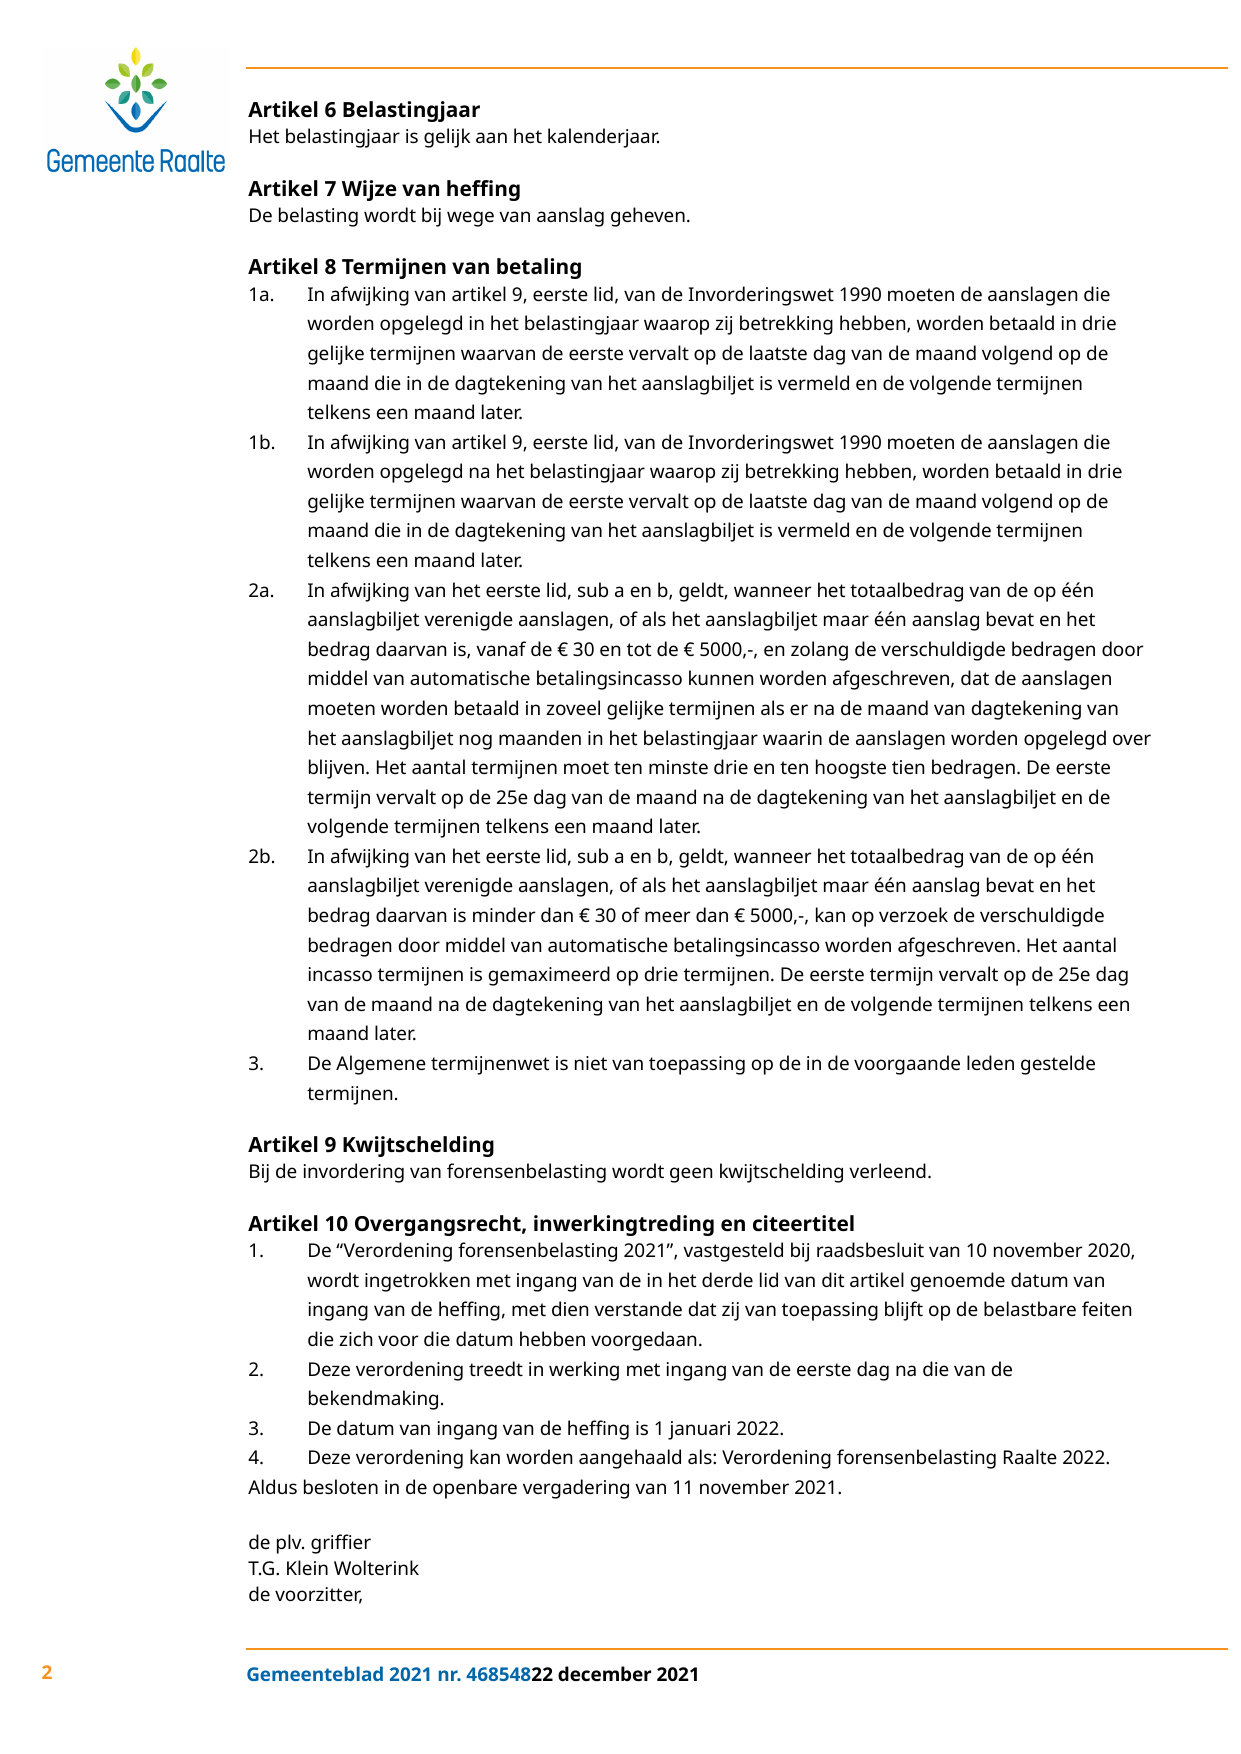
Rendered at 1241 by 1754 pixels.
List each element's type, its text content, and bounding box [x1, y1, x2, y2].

text Artikel 9 Kwijtschelding [248, 1130, 1152, 1158]
text Artikel 10 Overgangsrecht, inwerkingtreding en citeertitel [248, 1209, 1152, 1237]
list Deze verordening treedt in werking met ingang van de eerste dag na die van de bekendmaking. [248, 1356, 1152, 1411]
list De datum van ingang van de heffing is 1 januari 2022. [248, 1415, 1152, 1441]
text Artikel 8 Termijnen van betaling [248, 252, 1152, 281]
list Deze verordening kan worden aangehaald als: Verordening forensenbelasting Raalte 2022. [248, 1444, 1152, 1470]
text Artikel 7 Wijze van heffing [248, 174, 1152, 202]
list De Algemene termijnenwet is niet van toepassing op de in de voorgaande leden gestelde termijnen. [248, 1050, 1152, 1105]
list In afwijking van het eerste lid, sub a en b, geldt, wanneer het totaalbedrag van de op één aanslagbiljet verenigde aanslagen, of als het aanslagbiljet maar één aanslag bevat en het bedrag daarvan is, vanaf de € 30 en tot de € 5000,-, en zolang de verschuldigde bedragen door middel van automatische betalingsincasso kunnen worden afgeschreven, dat de aanslagen moeten worden betaald in zoveel gelijke termijnen als er na de maand van dagtekening van het aanslagbiljet nog maanden in het belastingjaar waarin de aanslagen worden opgelegd over blijven. Het aantal termijnen moet ten minste drie en ten hoogste tien bedragen. De eerste termijn vervalt op de 25e dag van de maand na de dagtekening van het aanslagbiljet en de volgende termijnen telkens een maand later. [248, 577, 1152, 839]
text Bij de invordering van forensenbelasting wordt geen kwijtschelding verleend. [248, 1158, 1152, 1184]
text Aldus besloten in de openbare vergadering van 11 november 2021. [248, 1474, 1152, 1500]
text de plv. griffier [248, 1529, 1152, 1555]
text Artikel 6 Belastingjaar [248, 95, 1152, 123]
list In afwijking van het eerste lid, sub a en b, geldt, wanneer het totaalbedrag van de op één aanslagbiljet verenigde aanslagen, of als het aanslagbiljet maar één aanslag bevat en het bedrag daarvan is minder dan € 30 of meer dan € 5000,-, kan op verzoek de verschuldigde bedragen door middel van automatische betalingsincasso worden afgeschreven. Het aantal incasso termijnen is gemaximeerd op drie termijnen. De eerste termijn vervalt op de 25e dag van de maand na de dagtekening van het aanslagbiljet en de volgende termijnen telkens een maand later. [248, 843, 1152, 1046]
list In afwijking van artikel 9, eerste lid, van de Invorderingswet 1990 moeten de aanslagen die worden opgelegd na het belastingjaar waarop zij betrekking hebben, worden betaald in drie gelijke termijnen waarvan de eerste vervalt op de laatste dag van de maand volgend op de maand die in de dagtekening van het aanslagbiljet is vermeld en de volgende termijnen telkens een maand later. [248, 429, 1152, 573]
list In afwijking van artikel 9, eerste lid, van de Invorderingswet 1990 moeten de aanslagen die worden opgelegd in het belastingjaar waarop zij betrekking hebben, worden betaald in drie gelijke termijnen waarvan de eerste vervalt op de laatste dag van de maand volgend op de maand die in de dagtekening van het aanslagbiljet is vermeld en de volgende termijnen telkens een maand later. [248, 281, 1152, 425]
text de voorzitter, [248, 1581, 1152, 1607]
text De belasting wordt bij wege van aanslag geheven. [248, 202, 1152, 228]
picture [41, 47, 231, 172]
text Het belastingjaar is gelijk aan het kalenderjaar. [248, 123, 1152, 149]
text T.G. Klein Wolterink [248, 1555, 1152, 1581]
list De “Verordening forensenbelasting 2021”, vastgesteld bij raadsbesluit van 10 november 2020, wordt ingetrokken met ingang van de in het derde lid van dit artikel genoemde datum van ingang van de heffing, met dien verstande dat zij van toepassing blijft op de belastbare feiten die zich voor die datum hebben voorgedaan. [248, 1237, 1152, 1352]
